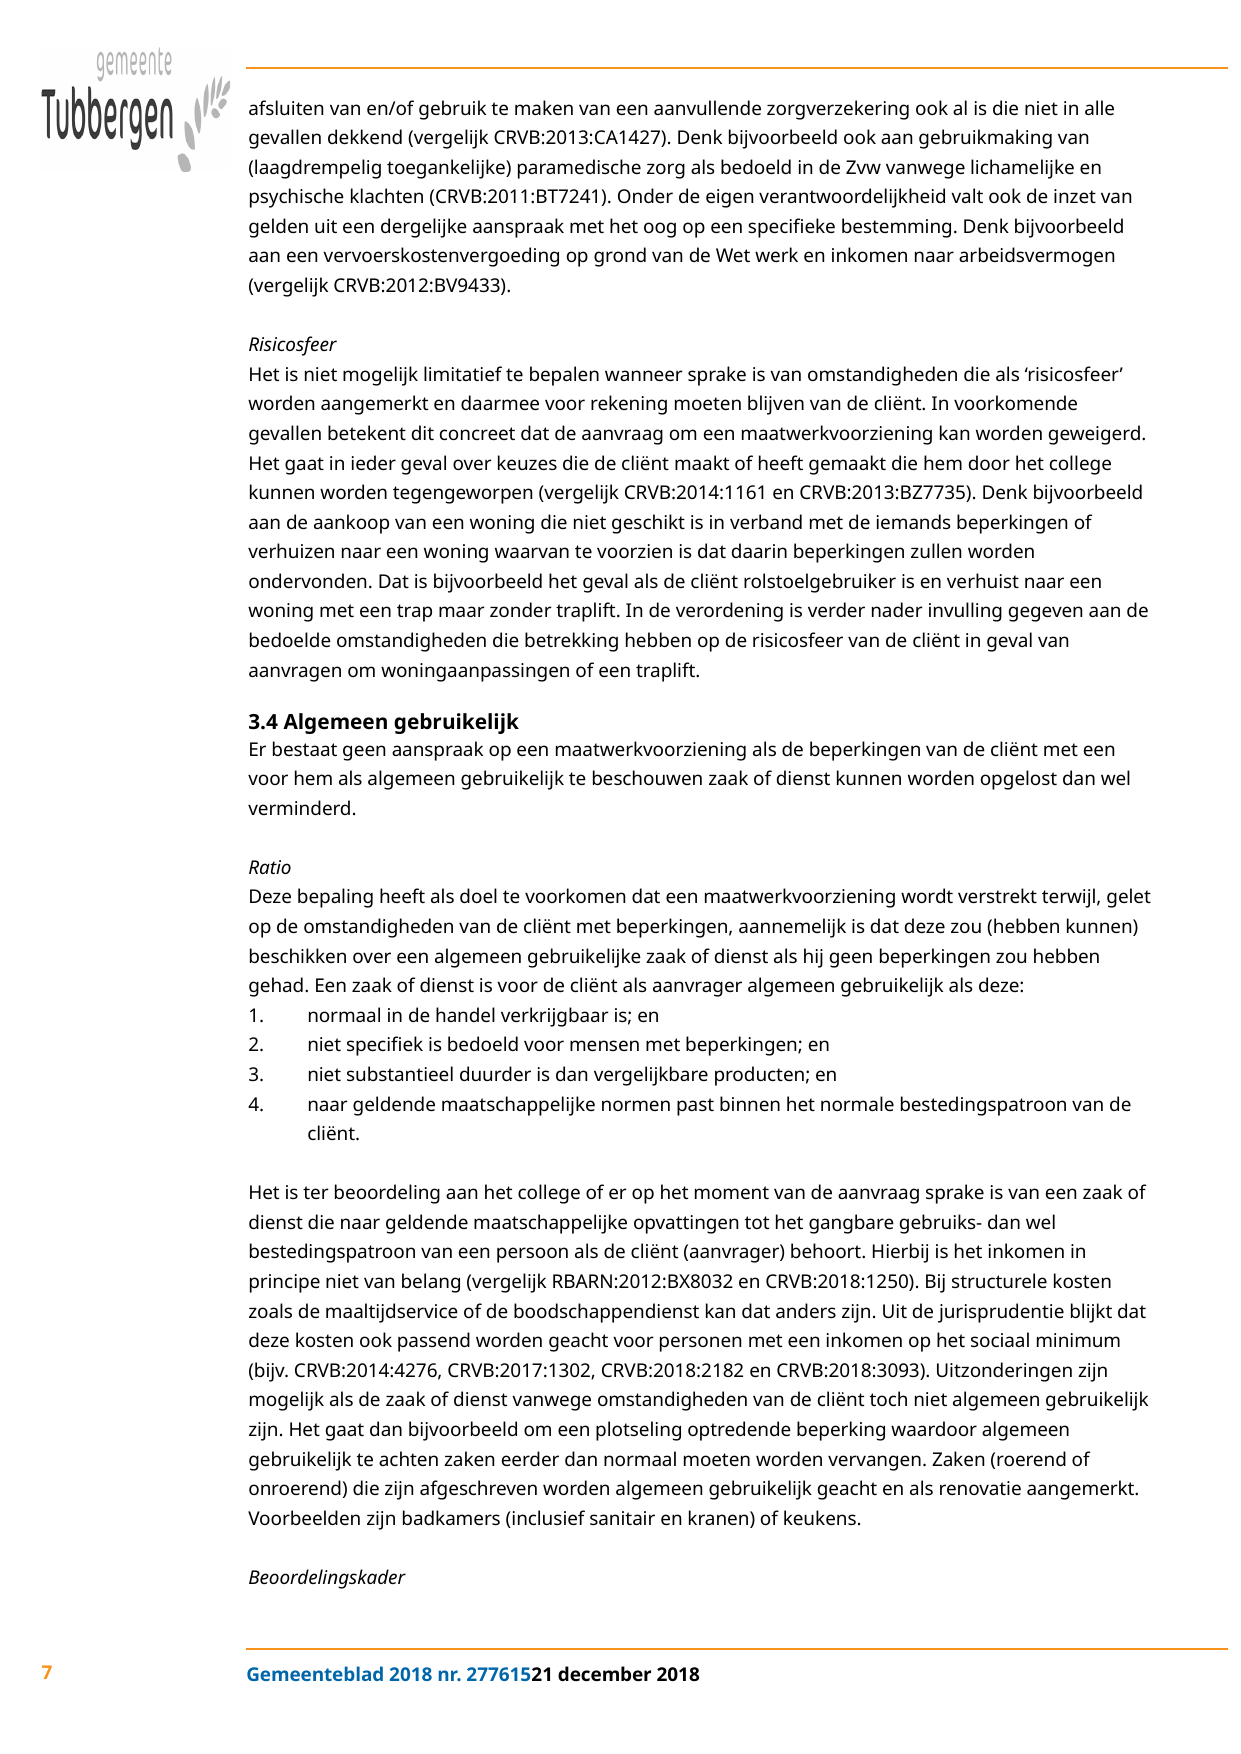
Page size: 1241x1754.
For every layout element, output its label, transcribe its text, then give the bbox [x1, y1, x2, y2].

text Risicosfeer [248, 331, 1152, 357]
list normaal in de handel verkrijgbaar is; en [248, 1002, 1152, 1028]
text Ratio [248, 854, 1152, 880]
text 3.4 Algemeen gebruikelijk [248, 707, 1152, 736]
text Deze bepaling heeft als doel te voorkomen dat een maatwerkvoorziening wordt verstrekt terwijl, gelet op de omstandigheden van de cliënt met beperkingen, aannemelijk is dat deze zou (hebben kunnen) beschikken over een algemeen gebruikelijke zaak of dienst als hij geen beperkingen zou hebben gehad. Een zaak of dienst is voor de cliënt als aanvrager algemeen gebruikelijk als deze: [248, 884, 1152, 998]
text afsluiten van en/of gebruik te maken van een aanvullende zorgverzekering ook al is die niet in alle gevallen dekkend (vergelijk CRVB:2013:CA1427). Denk bijvoorbeeld ook aan gebruikmaking van (laagdrempelig toegankelijke) paramedische zorg als bedoeld in de Zvw vanwege lichamelijke en psychische klachten (CRVB:2011:BT7241). Onder de eigen verantwoordelijkheid valt ook de inzet van gelden uit een dergelijke aanspraak met het oog op een specifieke bestemming. Denk bijvoorbeeld aan een vervoerskostenvergoeding op grond van de Wet werk en inkomen naar arbeidsvermogen (vergelijk CRVB:2012:BV9433). [248, 95, 1152, 298]
text Er bestaat geen aanspraak op een maatwerkvoorziening als de beperkingen van de cliënt met een voor hem als algemeen gebruikelijk te beschouwen zaak of dienst kunnen worden opgelost dan wel verminderd. [248, 736, 1152, 821]
list niet substantieel duurder is dan vergelijkbare producten; en [248, 1061, 1152, 1087]
list naar geldende maatschappelijke normen past binnen het normale bestedingspatroon van de cliënt. [248, 1091, 1152, 1146]
picture [41, 47, 231, 172]
text Het is niet mogelijk limitatief te bepalen wanneer sprake is van omstandigheden die als ‘risicosfeer’ worden aangemerkt en daarmee voor rekening moeten blijven van de cliënt. In voorkomende gevallen betekent dit concreet dat de aanvraag om een maatwerkvoorziening kan worden geweigerd. Het gaat in ieder geval over keuzes die de cliënt maakt of heeft gemaakt die hem door het college kunnen worden tegengeworpen (vergelijk CRVB:2014:1161 en CRVB:2013:BZ7735). Denk bijvoorbeeld aan de aankoop van een woning die niet geschikt is in verband met de iemands beperkingen of verhuizen naar een woning waarvan te voorzien is dat daarin beperkingen zullen worden ondervonden. Dat is bijvoorbeeld het geval als de cliënt rolstoelgebruiker is en verhuist naar een woning met een trap maar zonder traplift. In de verordening is verder nader invulling gegeven aan de bedoelde omstandigheden die betrekking hebben op de risicosfeer van de cliënt in geval van aanvragen om woningaanpassingen of een traplift. [248, 361, 1152, 683]
text Het is ter beoordeling aan het college of er op het moment van de aanvraag sprake is van een zaak of dienst die naar geldende maatschappelijke opvattingen tot het gangbare gebruiks- dan wel bestedingspatroon van een persoon als de cliënt (aanvrager) behoort. Hierbij is het inkomen in principe niet van belang (vergelijk RBARN:2012:BX8032 en CRVB:2018:1250). Bij structurele kosten zoals de maaltijdservice of de boodschappendienst kan dat anders zijn. Uit de jurisprudentie blijkt dat deze kosten ook passend worden geacht voor personen met een inkomen op het sociaal minimum (bijv. CRVB:2014:4276, CRVB:2017:1302, CRVB:2018:2182 en CRVB:2018:3093). Uitzonderingen zijn mogelijk als de zaak of dienst vanwege omstandigheden van de cliënt toch niet algemeen gebruikelijk zijn. Het gaat dan bijvoorbeeld om een plotseling optredende beperking waardoor algemeen gebruikelijk te achten zaken eerder dan normaal moeten worden vervangen. Zaken (roerend of onroerend) die zijn afgeschreven worden algemeen gebruikelijk geacht en als renovatie aangemerkt. Voorbeelden zijn badkamers (inclusief sanitair en kranen) of keukens. [248, 1179, 1152, 1531]
text Beoordelingskader [248, 1564, 1152, 1590]
list niet specifiek is bedoeld voor mensen met beperkingen; en [248, 1032, 1152, 1057]
